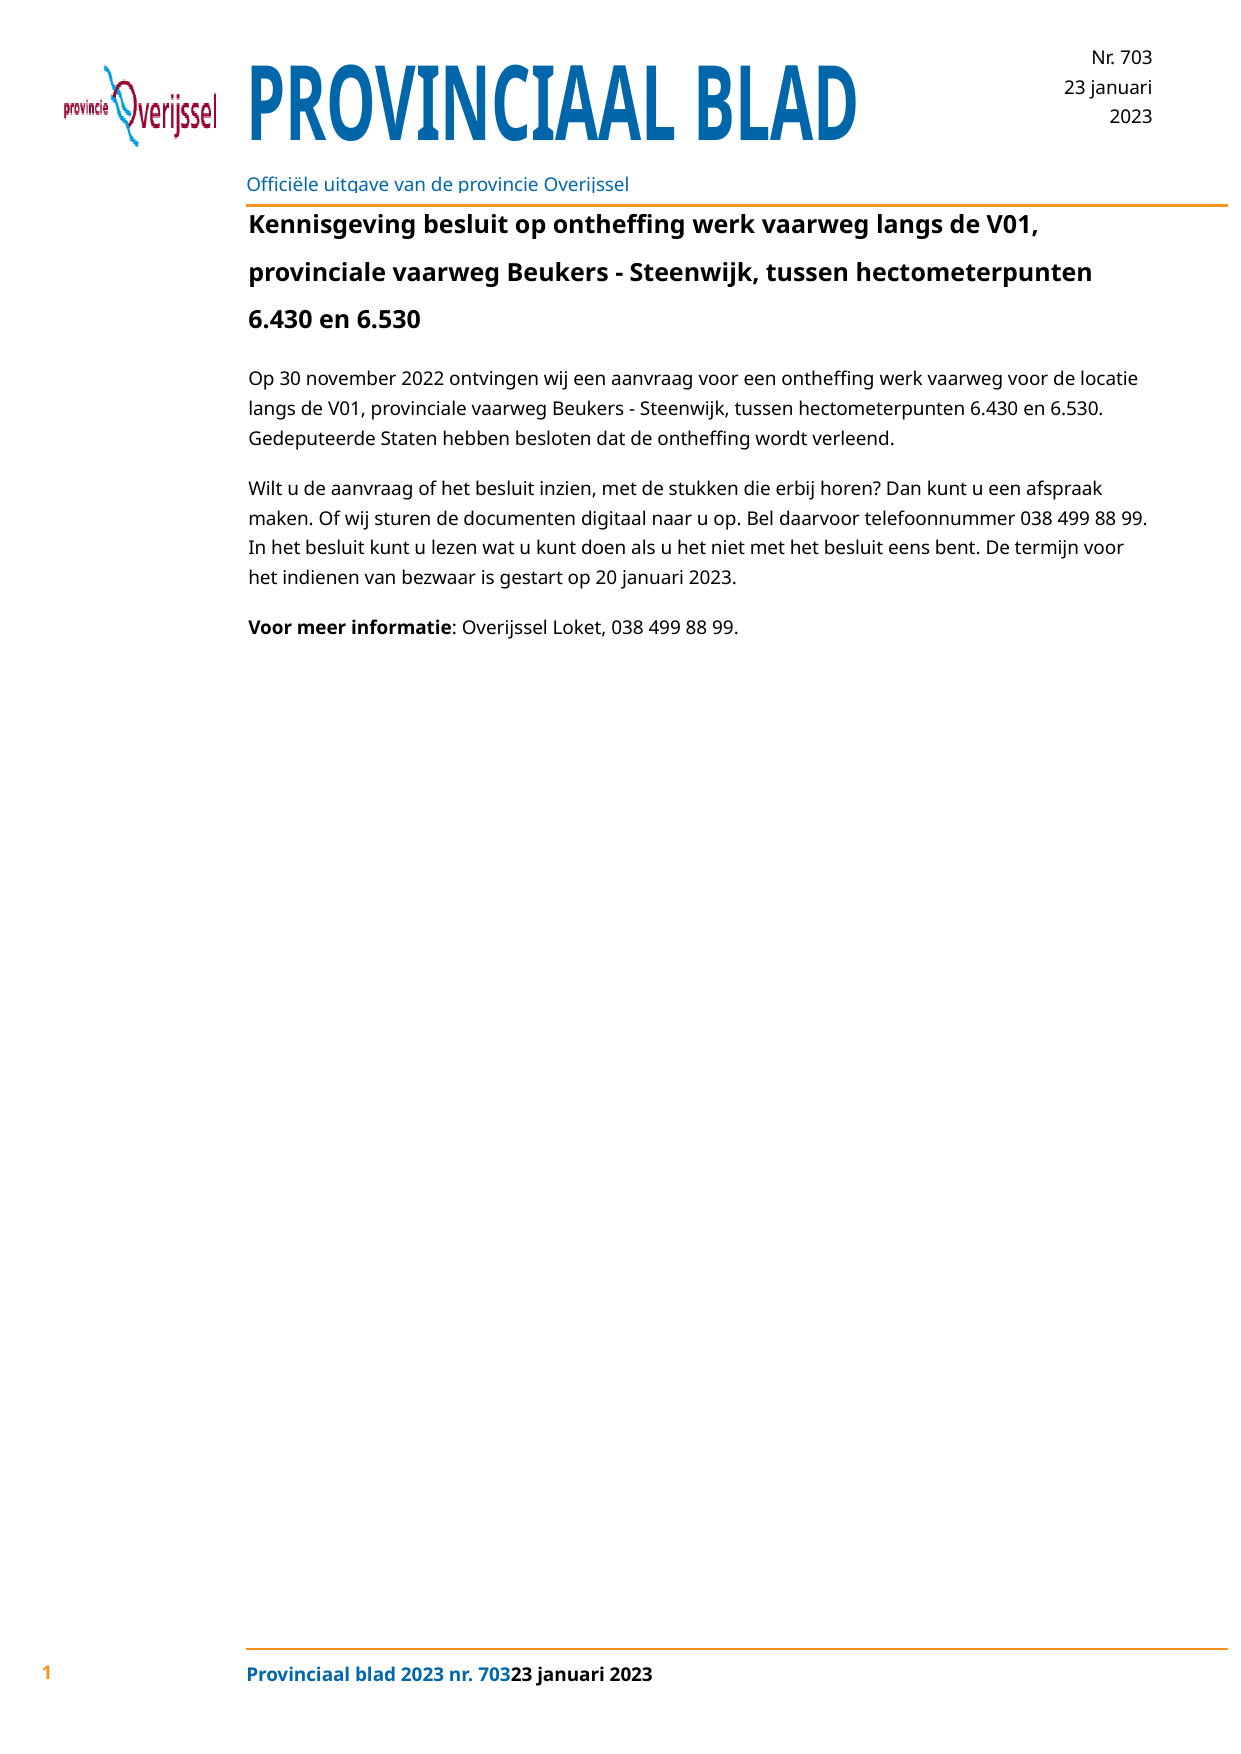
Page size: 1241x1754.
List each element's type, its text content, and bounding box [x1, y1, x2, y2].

picture [41, 47, 231, 172]
text Kennisgeving besluit op ontheffing werk vaarweg langs de V01, provinciale vaarweg Beukers - Steenwijk, tussen hectometerpunten 6.430 en 6.530 [248, 207, 1152, 336]
text Wilt u de aanvraag of het besluit inzien, met de stukken die erbij horen? Dan kunt u een afspraak maken. Of wij sturen de documenten digitaal naar u op. Bel daarvoor telefoonnummer 038 499 88 99. In het besluit kunt u lezen wat u kunt doen als u het niet met het besluit eens bent. De termijn voor het indienen van bezwaar is gestart op 20 januari 2023. [248, 475, 1152, 589]
text Voor meer informatie: Overijssel Loket, 038 499 88 99. [248, 614, 1152, 640]
text Op 30 november 2022 ontvingen wij een aanvraag voor een ontheffing werk vaarweg voor de locatie langs de V01, provinciale vaarweg Beukers - Steenwijk, tussen hectometerpunten 6.430 en 6.530. Gedeputeerde Staten hebben besloten dat de ontheffing wordt verleend. [248, 366, 1152, 450]
